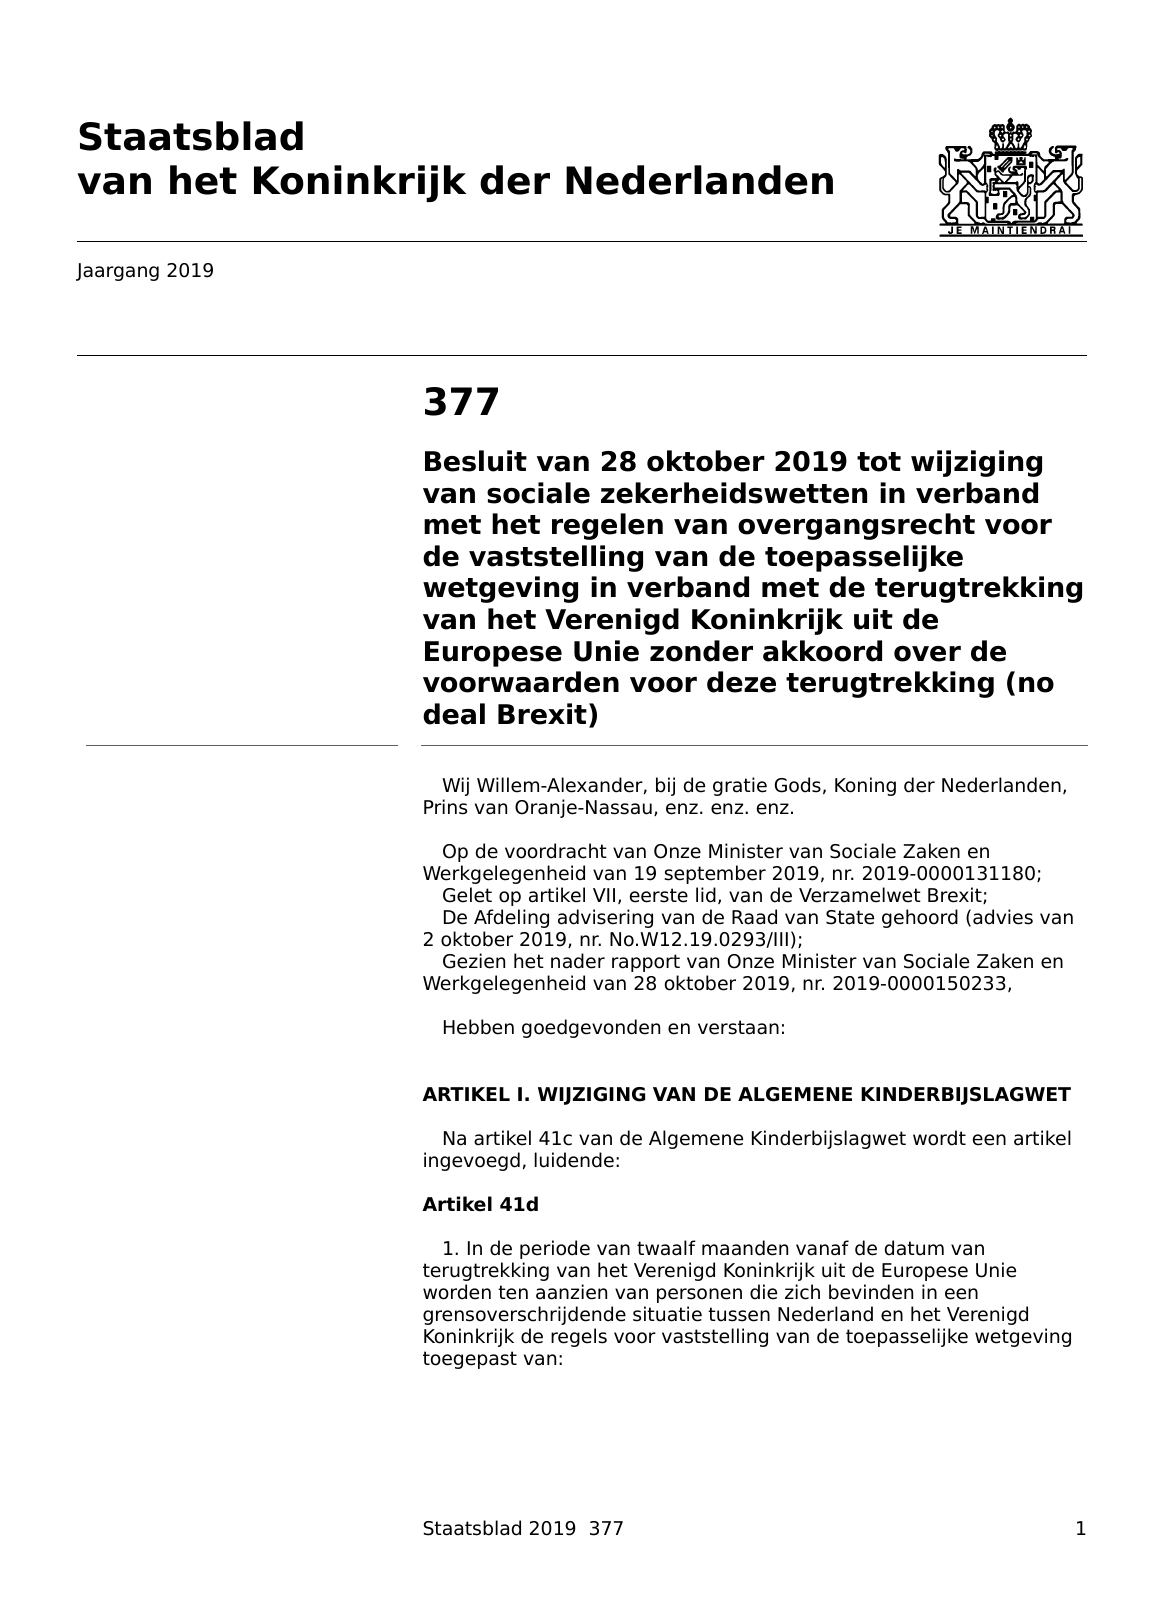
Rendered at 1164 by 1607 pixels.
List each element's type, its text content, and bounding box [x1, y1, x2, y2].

text Na artikel 41c van de Algemene Kinderbijslagwet wordt een artikel ingevoegd, luidende: [422, 1128, 1087, 1172]
table_header Staatsblad van het Koninkrijk der Nederlanden [77, 100, 886, 241]
picture [936, 115, 1087, 240]
subtitle ARTIKEL I. WIJZIGING VAN DE ALGEMENE KINDERBIJSLAGWET [422, 1083, 1087, 1106]
text Gelet op artikel VII, eerste lid, van de Verzamelwet Brexit; [422, 885, 1087, 907]
text 1. In de periode van twaalf maanden vanaf de datum van terugtrekking van het Verenigd Koninkrijk uit de Europese Unie worden ten aanzien van personen die zich bevinden in een grensoverschrijdende situatie tussen Nederland en het Verenigd Koninkrijk de regels voor vaststelling van de toepasselijke wetgeving toegepast van: [422, 1238, 1087, 1370]
table_header [886, 100, 1087, 241]
subtitle Artikel 41d [422, 1194, 1087, 1216]
subtitle 377 [422, 381, 1087, 424]
text Wij Willem-Alexander, bij de gratie Gods, Koning der Nederlanden, Prins van Oranje-Nassau, enz. enz. enz. [422, 775, 1087, 819]
table_cell Jaargang 2019 [77, 242, 1087, 355]
text Gezien het nader rapport van Onze Minister van Sociale Zaken en Werkgelegenheid van 28 oktober 2019, nr. 2019-0000150233, [422, 951, 1087, 995]
text Op de voordracht van Onze Minister van Sociale Zaken en Werkgelegenheid van 19 september 2019, nr. 2019-0000131180; [422, 841, 1087, 885]
text De Afdeling advisering van de Raad van State gehoord (advies van 2 oktober 2019, nr. No.W12.19.0293/III); [422, 907, 1087, 951]
text Hebben goedgevonden en verstaan: [422, 1017, 1087, 1039]
text Besluit van 28 oktober 2019 tot wijziging van sociale zekerheidswetten in verband met het regelen van overgangsrecht voor de vaststelling van de toepasselijke wetgeving in verband met de terugtrekking van het Verenigd Koninkrijk uit de Europese Unie zonder akkoord over de voorwaarden voor deze terugtrekking (no deal Brexit) [422, 447, 1087, 731]
